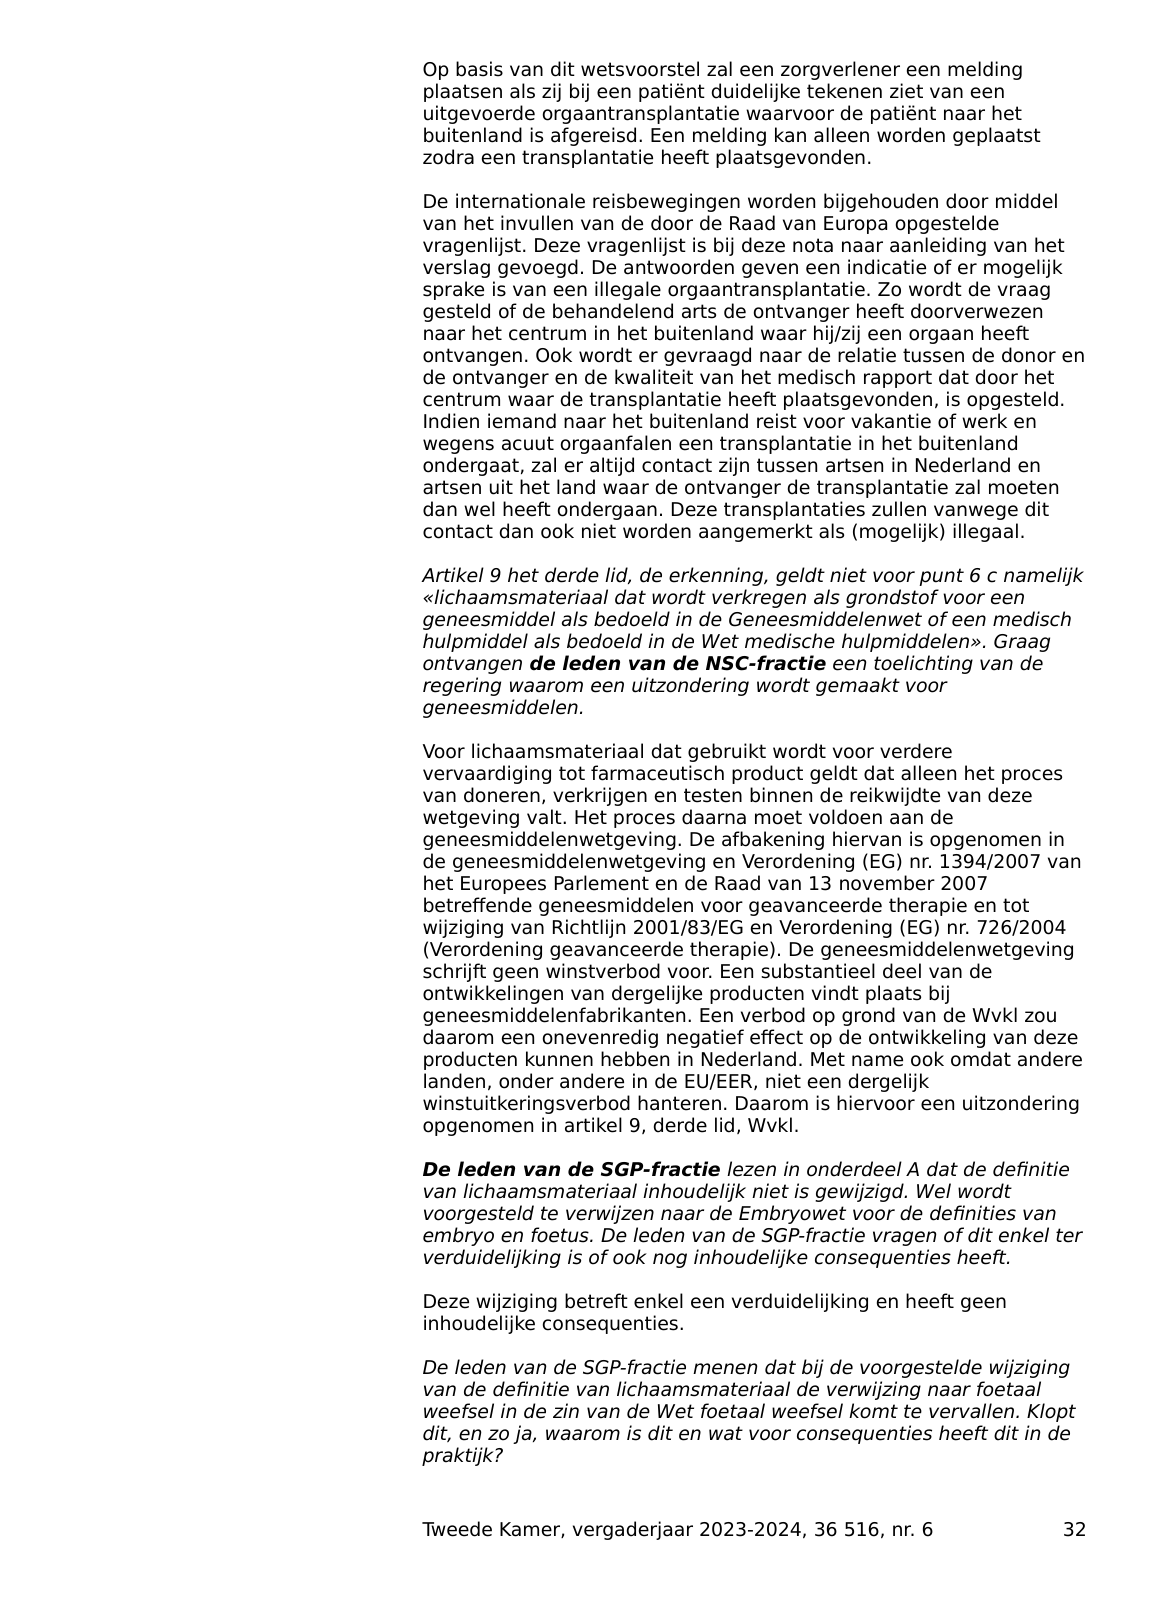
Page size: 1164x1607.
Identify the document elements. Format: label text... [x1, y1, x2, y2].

text Deze wijziging betreft enkel een verduidelijking en heeft geen inhoudelijke consequenties. [422, 1291, 1087, 1335]
text Op basis van dit wetsvoorstel zal een zorgverlener een melding plaatsen als zij bij een patiënt duidelijke tekenen ziet van een uitgevoerde orgaantransplantatie waarvoor de patiënt naar het buitenland is afgereisd. Een melding kan alleen worden geplaatst zodra een transplantatie heeft plaatsgevonden. [422, 59, 1087, 169]
text Artikel 9 het derde lid, de erkenning, geldt niet voor punt 6 c namelijk «lichaamsmateriaal dat wordt verkregen als grondstof voor een geneesmiddel als bedoeld in de Geneesmiddelenwet of een medisch hulpmiddel als bedoeld in de Wet medische hulpmiddelen». Graag ontvangen de leden van de NSC-fractie een toelichting van de regering waarom een uitzondering wordt gemaakt voor geneesmiddelen. [422, 565, 1087, 719]
text De leden van de SGP-fractie lezen in onderdeel A dat de definitie van lichaamsmateriaal inhoudelijk niet is gewijzigd. Wel wordt voorgesteld te verwijzen naar de Embryowet voor de definities van embryo en foetus. De leden van de SGP-fractie vragen of dit enkel ter verduidelijking is of ook nog inhoudelijke consequenties heeft. [422, 1159, 1087, 1269]
text Indien iemand naar het buitenland reist voor vakantie of werk en wegens acuut orgaanfalen een transplantatie in het buitenland ondergaat, zal er altijd contact zijn tussen artsen in Nederland en artsen uit het land waar de ontvanger de transplantatie zal moeten dan wel heeft ondergaan. Deze transplantaties zullen vanwege dit contact dan ook niet worden aangemerkt als (mogelijk) illegaal. [422, 411, 1087, 543]
text De internationale reisbewegingen worden bijgehouden door middel van het invullen van de door de Raad van Europa opgestelde vragenlijst. Deze vragenlijst is bij deze nota naar aanleiding van het verslag gevoegd. De antwoorden geven een indicatie of er mogelijk sprake is van een illegale orgaantransplantatie. Zo wordt de vraag gesteld of de behandelend arts de ontvanger heeft doorverwezen naar het centrum in het buitenland waar hij/zij een orgaan heeft ontvangen. Ook wordt er gevraagd naar de relatie tussen de donor en de ontvanger en de kwaliteit van het medisch rapport dat door het centrum waar de transplantatie heeft plaatsgevonden, is opgesteld. [422, 191, 1087, 411]
text Voor lichaamsmateriaal dat gebruikt wordt voor verdere vervaardiging tot farmaceutisch product geldt dat alleen het proces van doneren, verkrijgen en testen binnen de reikwijdte van deze wetgeving valt. Het proces daarna moet voldoen aan de geneesmiddelenwetgeving. De afbakening hiervan is opgenomen in de geneesmiddelenwetgeving en Verordening (EG) nr. 1394/2007 van het Europees Parlement en de Raad van 13 november 2007 betreffende geneesmiddelen voor geavanceerde therapie en tot wijziging van Richtlijn 2001/83/EG en Verordening (EG) nr. 726/2004 (Verordening geavanceerde therapie). De geneesmiddelenwetgeving schrijft geen winstverbod voor. Een substantieel deel van de ontwikkelingen van dergelijke producten vindt plaats bij geneesmiddelenfabrikanten. Een verbod op grond van de Wvkl zou daarom een onevenredig negatief effect op de ontwikkeling van deze producten kunnen hebben in Nederland. Met name ook omdat andere landen, onder andere in de EU/EER, niet een dergelijk winstuitkeringsverbod hanteren. Daarom is hiervoor een uitzondering opgenomen in artikel 9, derde lid, Wvkl. [422, 741, 1087, 1137]
text De leden van de SGP-fractie menen dat bij de voorgestelde wijziging van de definitie van lichaamsmateriaal de verwijzing naar foetaal weefsel in de zin van de Wet foetaal weefsel komt te vervallen. Klopt dit, en zo ja, waarom is dit en wat voor consequenties heeft dit in de praktijk? [422, 1357, 1087, 1467]
